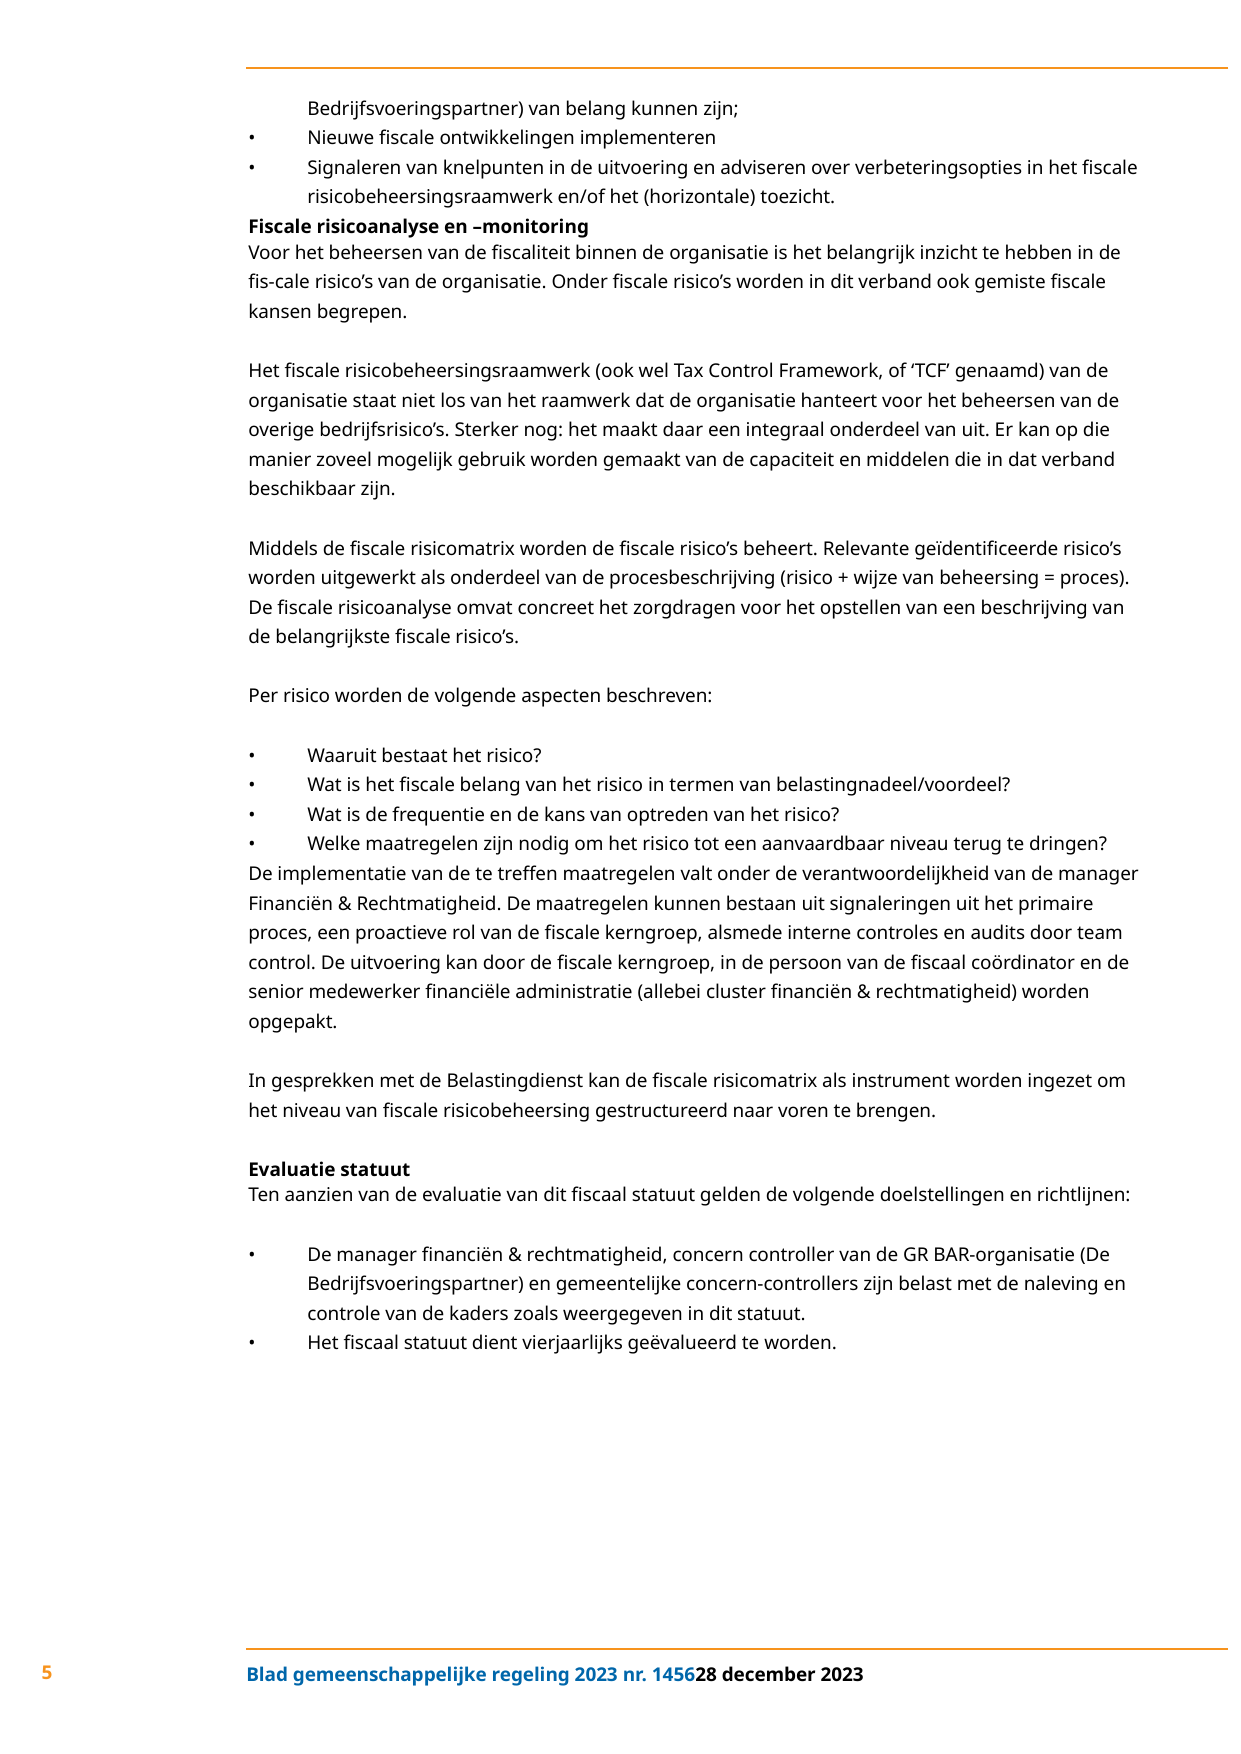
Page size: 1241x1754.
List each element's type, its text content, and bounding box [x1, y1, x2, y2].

list Wat is de frequentie en de kans van optreden van het risico? [248, 801, 1152, 827]
list De manager financiën & rechtmatigheid, concern controller van de GR BAR-organisatie (De Bedrijfsvoeringspartner) en gemeentelijke concern-controllers zijn belast met de naleving en controle van de kaders zoals weergegeven in dit statuut. [248, 1241, 1152, 1326]
list Wat is het fiscale belang van het risico in termen van belastingnadeel/voordeel? [248, 771, 1152, 797]
list Bedrijfsvoeringspartner) van belang kunnen zijn; [248, 95, 1152, 121]
list Welke maatregelen zijn nodig om het risico tot een aanvaardbaar niveau terug te dringen? [248, 831, 1152, 856]
text Middels de fiscale risicomatrix worden de fiscale risico’s beheert. Relevante geïdentificeerde risico’s worden uitgewerkt als onderdeel van de procesbeschrijving (risico + wijze van beheersing = proces). De fiscale risicoanalyse omvat concreet het zorgdragen voor het opstellen van een beschrijving van de belangrijkste fiscale risico’s. [248, 535, 1152, 649]
text In gesprekken met de Belastingdienst kan de fiscale risicomatrix als instrument worden ingezet om het niveau van fiscale risicobeheersing gestructureerd naar voren te brengen. [248, 1067, 1152, 1122]
text Per risico worden de volgende aspecten beschreven: [248, 683, 1152, 708]
list Signaleren van knelpunten in de uitvoering en adviseren over verbeteringsopties in het fiscale risicobeheersingsraamwerk en/of het (horizontale) toezicht. [248, 154, 1152, 209]
picture [41, 47, 231, 172]
text Evaluatie statuut [248, 1156, 1152, 1182]
text Ten aanzien van de evaluatie van dit fiscaal statuut gelden de volgende doelstellingen en richtlijnen: [248, 1182, 1152, 1207]
list Nieuwe fiscale ontwikkelingen implementeren [248, 124, 1152, 150]
text De implementatie van de te treffen maatregelen valt onder de verantwoordelijkheid van de manager Financiën & Rechtmatigheid. De maatregelen kunnen bestaan uit signaleringen uit het primaire proces, een proactieve rol van de fiscale kerngroep, alsmede interne controles en audits door team control. De uitvoering kan door de fiscale kerngroep, in de persoon van de fiscaal coördinator en de senior medewerker financiële administratie (allebei cluster financiën & rechtmatigheid) worden opgepakt. [248, 860, 1152, 1034]
text Het fiscale risicobeheersingsraamwerk (ook wel Tax Control Framework, of ‘TCF’ genaamd) van de organisatie staat niet los van het raamwerk dat de organisatie hanteert voor het beheersen van de overige bedrijfsrisico’s. Sterker nog: het maakt daar een integraal onderdeel van uit. Er kan op die manier zoveel mogelijk gebruik worden gemaakt van de capaciteit en middelen die in dat verband beschikbaar zijn. [248, 357, 1152, 501]
list Het fiscaal statuut dient vierjaarlijks geëvalueerd te worden. [248, 1329, 1152, 1355]
text Fiscale risicoanalyse en –monitoring [248, 213, 1152, 239]
text Voor het beheersen van de fiscaliteit binnen de organisatie is het belangrijk inzicht te hebben in de fis-cale risico’s van de organisatie. Onder fiscale risico’s worden in dit verband ook gemiste fiscale kansen begrepen. [248, 239, 1152, 324]
list Waaruit bestaat het risico? [248, 742, 1152, 767]
